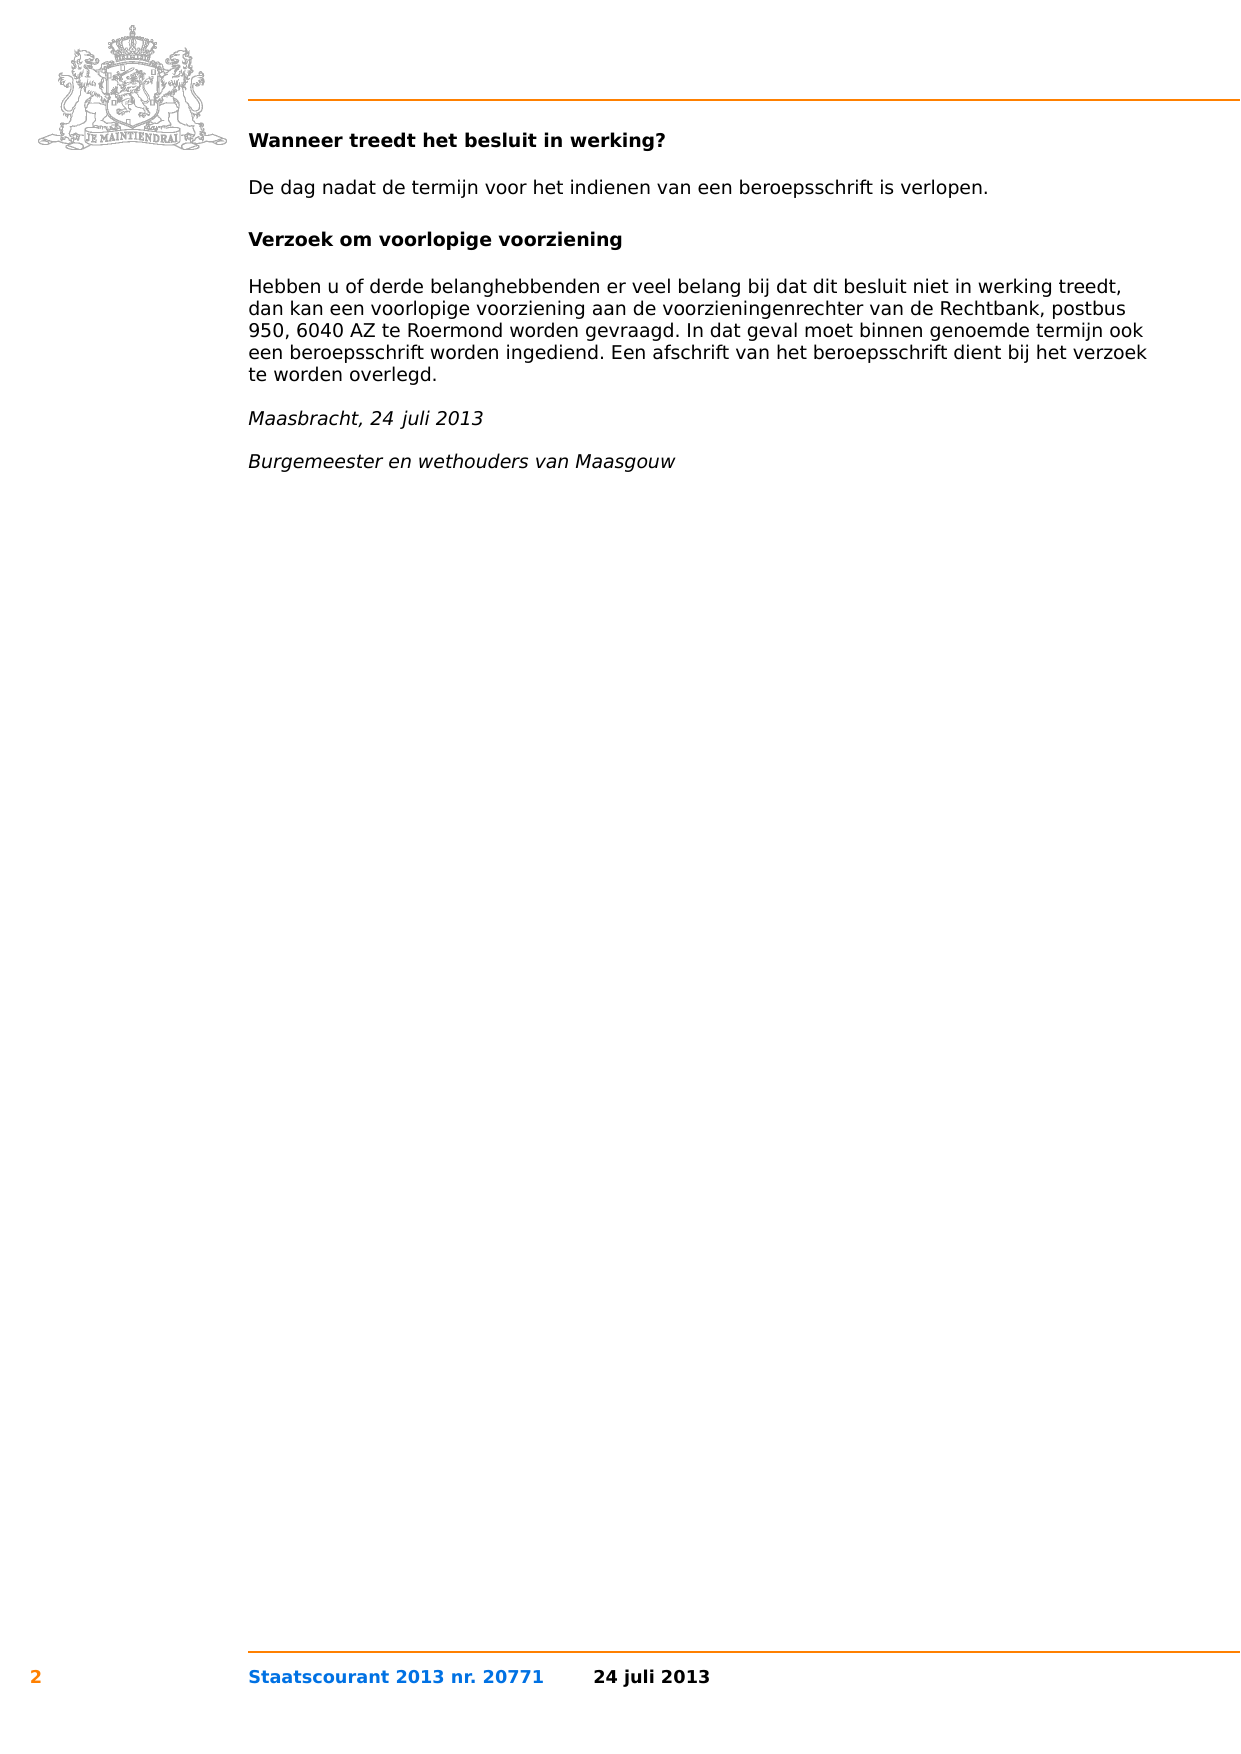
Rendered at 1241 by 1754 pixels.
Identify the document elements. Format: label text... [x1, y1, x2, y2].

text Maasbracht, 24 juli 2013 [248, 408, 1163, 429]
subtitle Verzoek om voorlopige voorziening [248, 229, 1163, 251]
picture [38, 25, 227, 150]
text Burgemeester en wethouders van Maasgouw [248, 451, 1163, 473]
subtitle Wanneer treedt het besluit in werking? [248, 130, 1163, 152]
text De dag nadat de termijn voor het indienen van een beroepsschrift is verlopen. [248, 177, 1163, 199]
text Hebben u of derde belanghebbenden er veel belang bij dat dit besluit niet in werking treedt, dan kan een voorlopige voorziening aan de voorzieningenrechter van de Rechtbank, postbus 950, 6040 AZ te Roermond worden gevraagd. In dat geval moet binnen genoemde termijn ook een beroepsschrift worden ingediend. Een afschrift van het beroepsschrift dient bij het verzoek te worden overlegd. [248, 276, 1163, 386]
